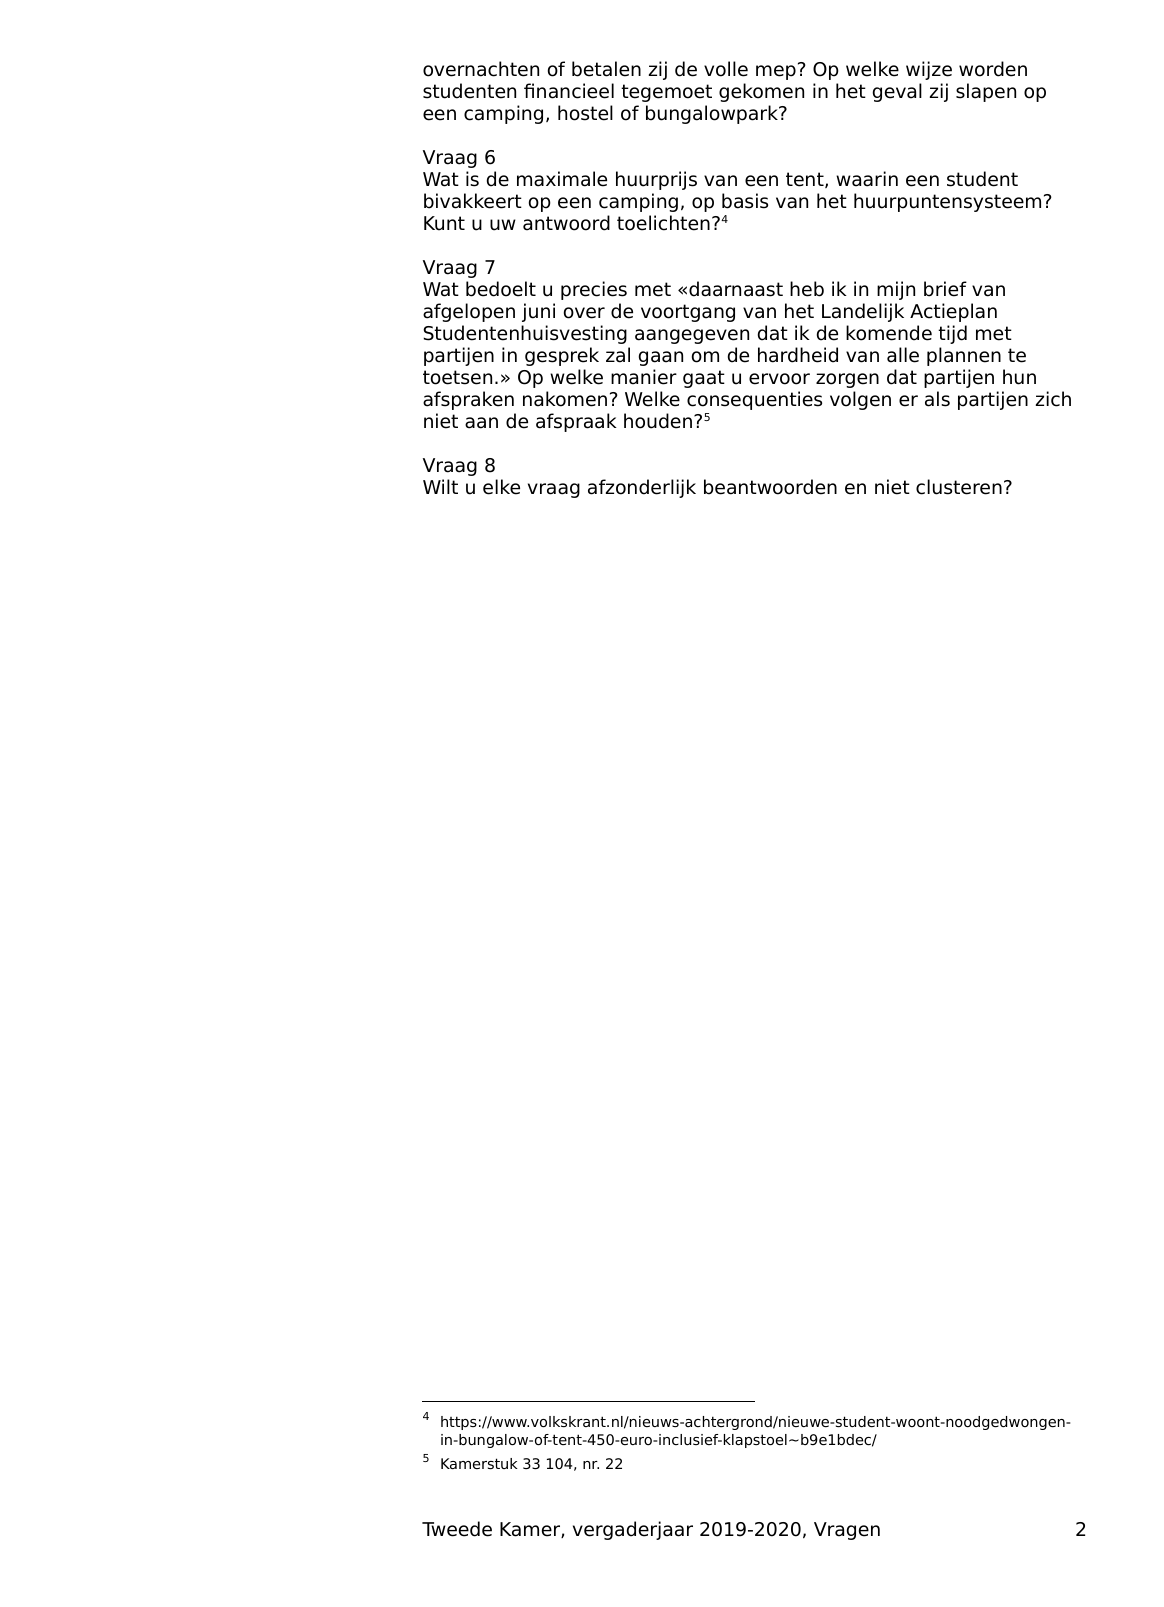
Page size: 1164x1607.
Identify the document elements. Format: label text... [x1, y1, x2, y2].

text Vraag 6 [422, 147, 1087, 169]
text Kamerstuk 33 104, nr. 22 [422, 1452, 1087, 1474]
text Vraag 7 [422, 257, 1087, 279]
text Wat is de maximale huurprijs van een tent, waarin een student bivakkeert op een camping, op basis van het huurpuntensysteem? Kunt u uw antwoord toelichten? [422, 169, 1087, 235]
text https://www.volkskrant.nl/nieuws-achtergrond/nieuwe-student-woont-noodgedwongen-in-bungalow-of-tent-450-euro-inclusief-klapstoel~b9e1bdec/ [422, 1410, 1087, 1449]
text Wat bedoelt u precies met «daarnaast heb ik in mijn brief van afgelopen juni over de voortgang van het Landelijk Actieplan Studentenhuisvesting aangegeven dat ik de komende tijd met partijen in gesprek zal gaan om de hardheid van alle plannen te toetsen.» Op welke manier gaat u ervoor zorgen dat partijen hun afspraken nakomen? Welke consequenties volgen er als partijen zich niet aan de afspraak houden? [422, 279, 1087, 433]
text overnachten of betalen zij de volle mep? Op welke wijze worden studenten financieel tegemoet gekomen in het geval zij slapen op een camping, hostel of bungalowpark? [422, 59, 1087, 125]
text Vraag 8 [422, 455, 1087, 477]
text Wilt u elke vraag afzonderlijk beantwoorden en niet clusteren? [422, 477, 1087, 499]
